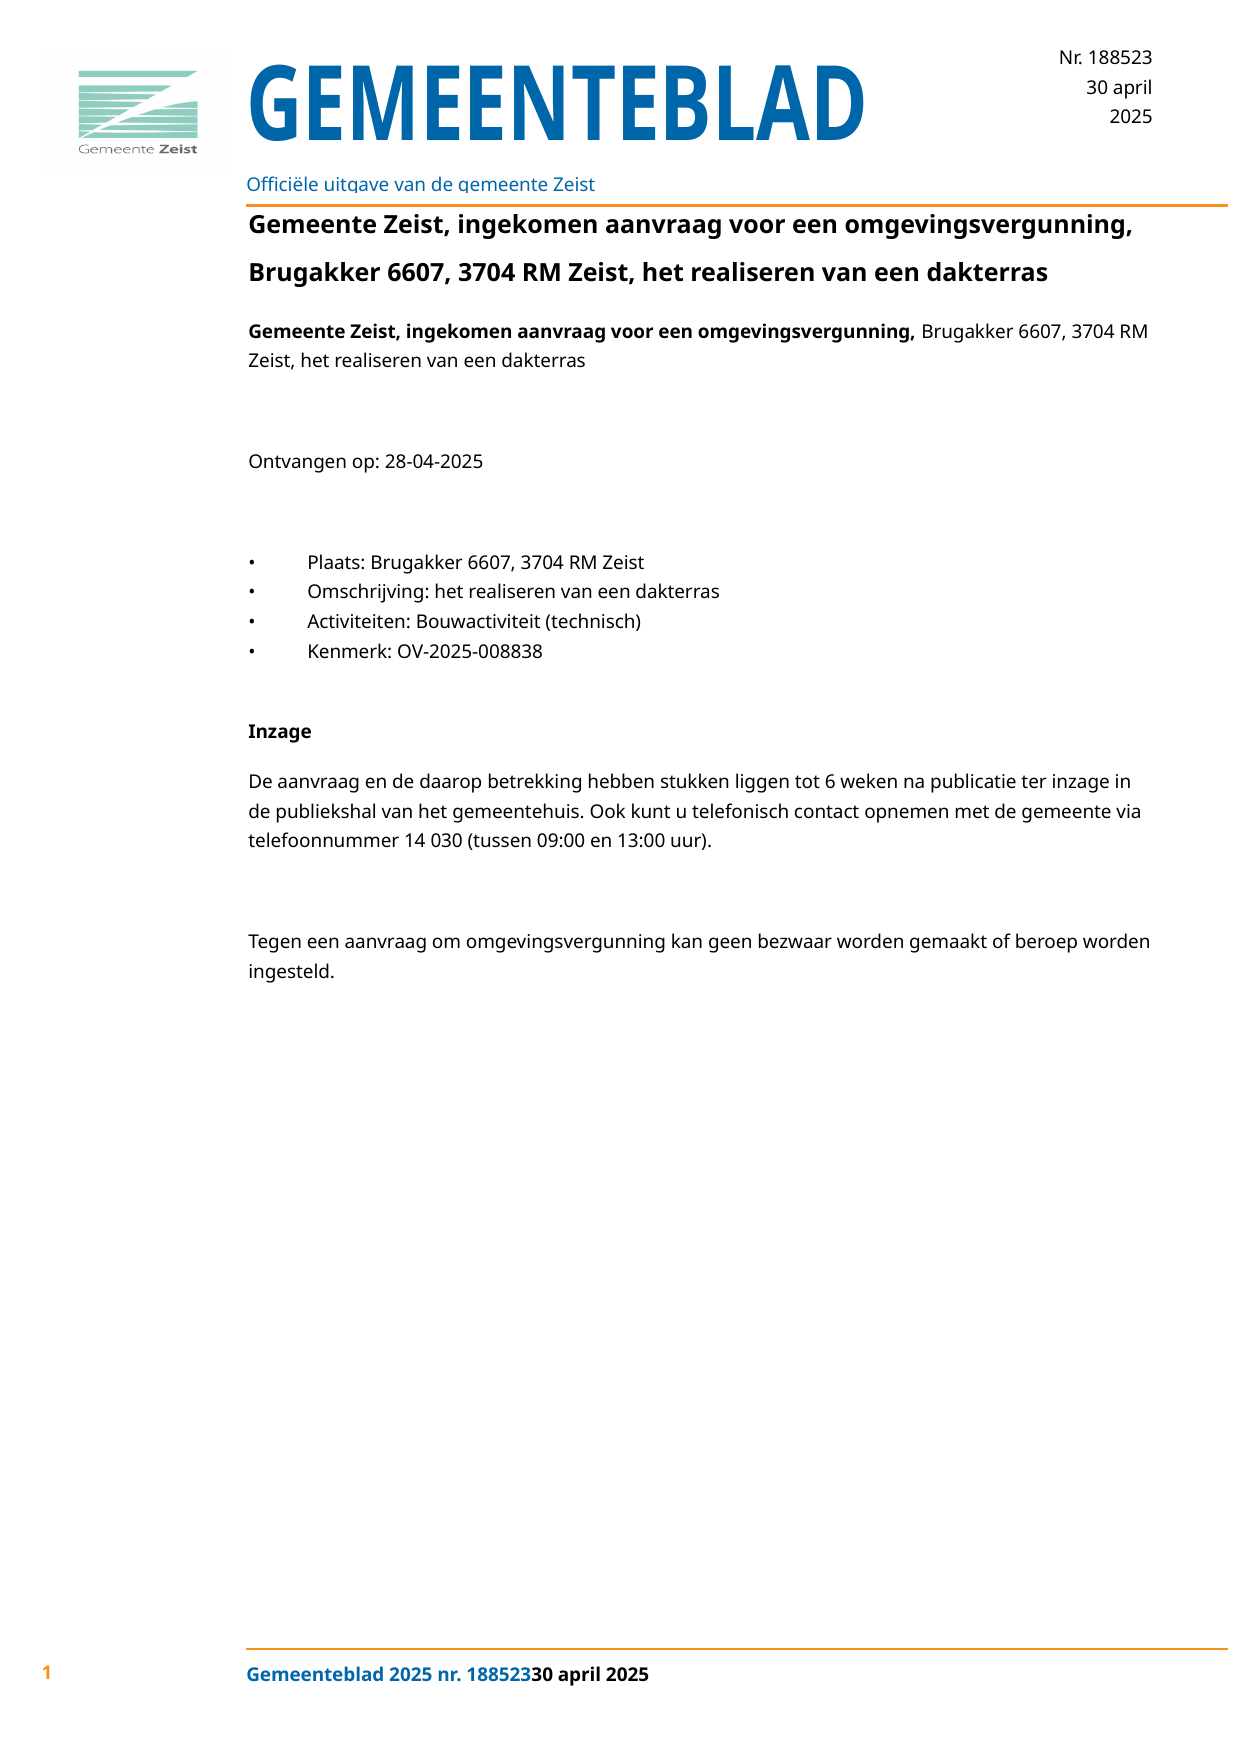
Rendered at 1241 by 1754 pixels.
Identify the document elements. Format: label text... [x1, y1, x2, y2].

text Gemeente Zeist, ingekomen aanvraag voor een omgevingsvergunning, Brugakker 6607, 3704 RM Zeist, het realiseren van een dakterras [248, 207, 1152, 288]
list Activiteiten: Bouwactiviteit (technisch) [248, 608, 1152, 634]
text Gemeente Zeist, ingekomen aanvraag voor een omgevingsvergunning, Brugakker 6607, 3704 RM Zeist, het realiseren van een dakterras [248, 318, 1152, 373]
text Tegen een aanvraag om omgevingsvergunning kan geen bezwaar worden gemaakt of beroep worden ingesteld. [248, 928, 1152, 984]
list Kenmerk: OV-2025-008838 [248, 638, 1152, 664]
picture [41, 47, 231, 172]
list Omschrijving: het realiseren van een dakterras [248, 579, 1152, 604]
text De aanvraag en de daarop betrekking hebben stukken liggen tot 6 weken na publicatie ter inzage in de publiekshal van het gemeentehuis. Ook kunt u telefonisch contact opnemen met de gemeente via telefoonnummer 14 030 (tussen 09:00 en 13:00 uur). [248, 768, 1152, 853]
text Inzage [248, 718, 1152, 744]
list Plaats: Brugakker 6607, 3704 RM Zeist [248, 549, 1152, 575]
text Ontvangen op: 28-04-2025 [248, 448, 1152, 474]
